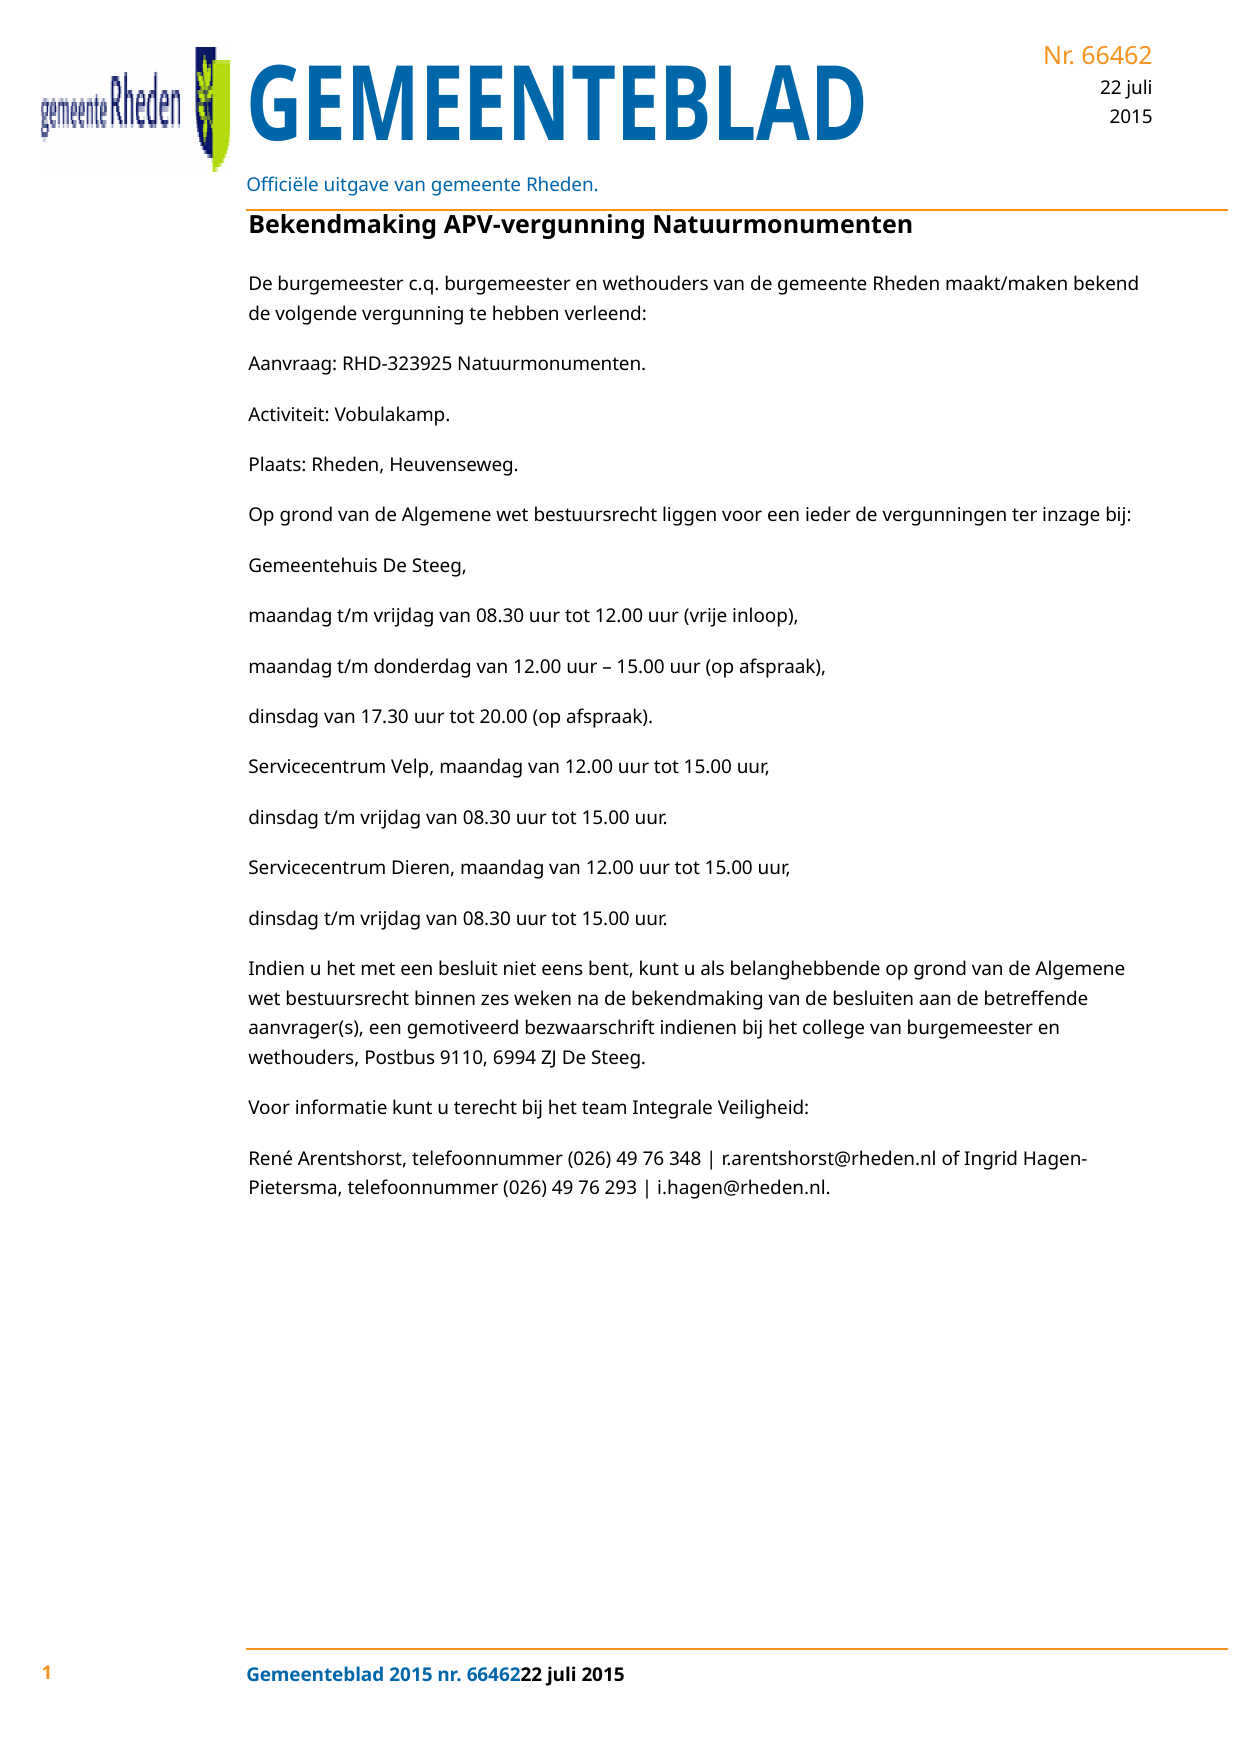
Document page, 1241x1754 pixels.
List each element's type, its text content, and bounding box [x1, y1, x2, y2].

text René Arentshorst, telefoonnummer (026) 49 76 348 | r.arentshorst@rheden.nl of Ingrid Hagen-Pietersma, telefoonnummer (026) 49 76 293 | i.hagen@rheden.nl. [248, 1145, 1152, 1200]
text Bekendmaking APV-vergunning Natuurmonumenten [248, 211, 1152, 241]
text maandag t/m vrijdag van 08.30 uur tot 12.00 uur (vrije inloop), [248, 602, 1152, 628]
text Servicecentrum Dieren, maandag van 12.00 uur tot 15.00 uur, [248, 854, 1152, 880]
text Servicecentrum Velp, maandag van 12.00 uur tot 15.00 uur, [248, 754, 1152, 779]
text De burgemeester c.q. burgemeester en wethouders van de gemeente Rheden maakt/maken bekend de volgende vergunning te hebben verleend: [248, 270, 1152, 326]
text dinsdag t/m vrijdag van 08.30 uur tot 15.00 uur. [248, 804, 1152, 830]
text dinsdag t/m vrijdag van 08.30 uur tot 15.00 uur. [248, 905, 1152, 931]
text maandag t/m donderdag van 12.00 uur – 15.00 uur (op afspraak), [248, 653, 1152, 678]
text dinsdag van 17.30 uur tot 20.00 (op afspraak). [248, 703, 1152, 729]
text Indien u het met een besluit niet eens bent, kunt u als belanghebbende op grond van de Algemene wet bestuursrecht binnen zes weken na de bekendmaking van de besluiten aan de betreffende aanvrager(s), een gemotiveerd bezwaarschrift indienen bij het college van burgemeester en wethouders, Postbus 9110, 6994 ZJ De Steeg. [248, 955, 1152, 1070]
text Activiteit: Vobulakamp. [248, 401, 1152, 426]
text Op grond van de Algemene wet bestuursrecht liggen voor een ieder de vergunningen ter inzage bij: [248, 502, 1152, 527]
text Voor informatie kunt u terecht bij het team Integrale Veiligheid: [248, 1094, 1152, 1120]
text Plaats: Rheden, Heuvenseweg. [248, 451, 1152, 477]
text Aanvraag: RHD-323925 Natuurmonumenten. [248, 350, 1152, 376]
text Gemeentehuis De Steeg, [248, 552, 1152, 578]
picture [41, 47, 231, 172]
